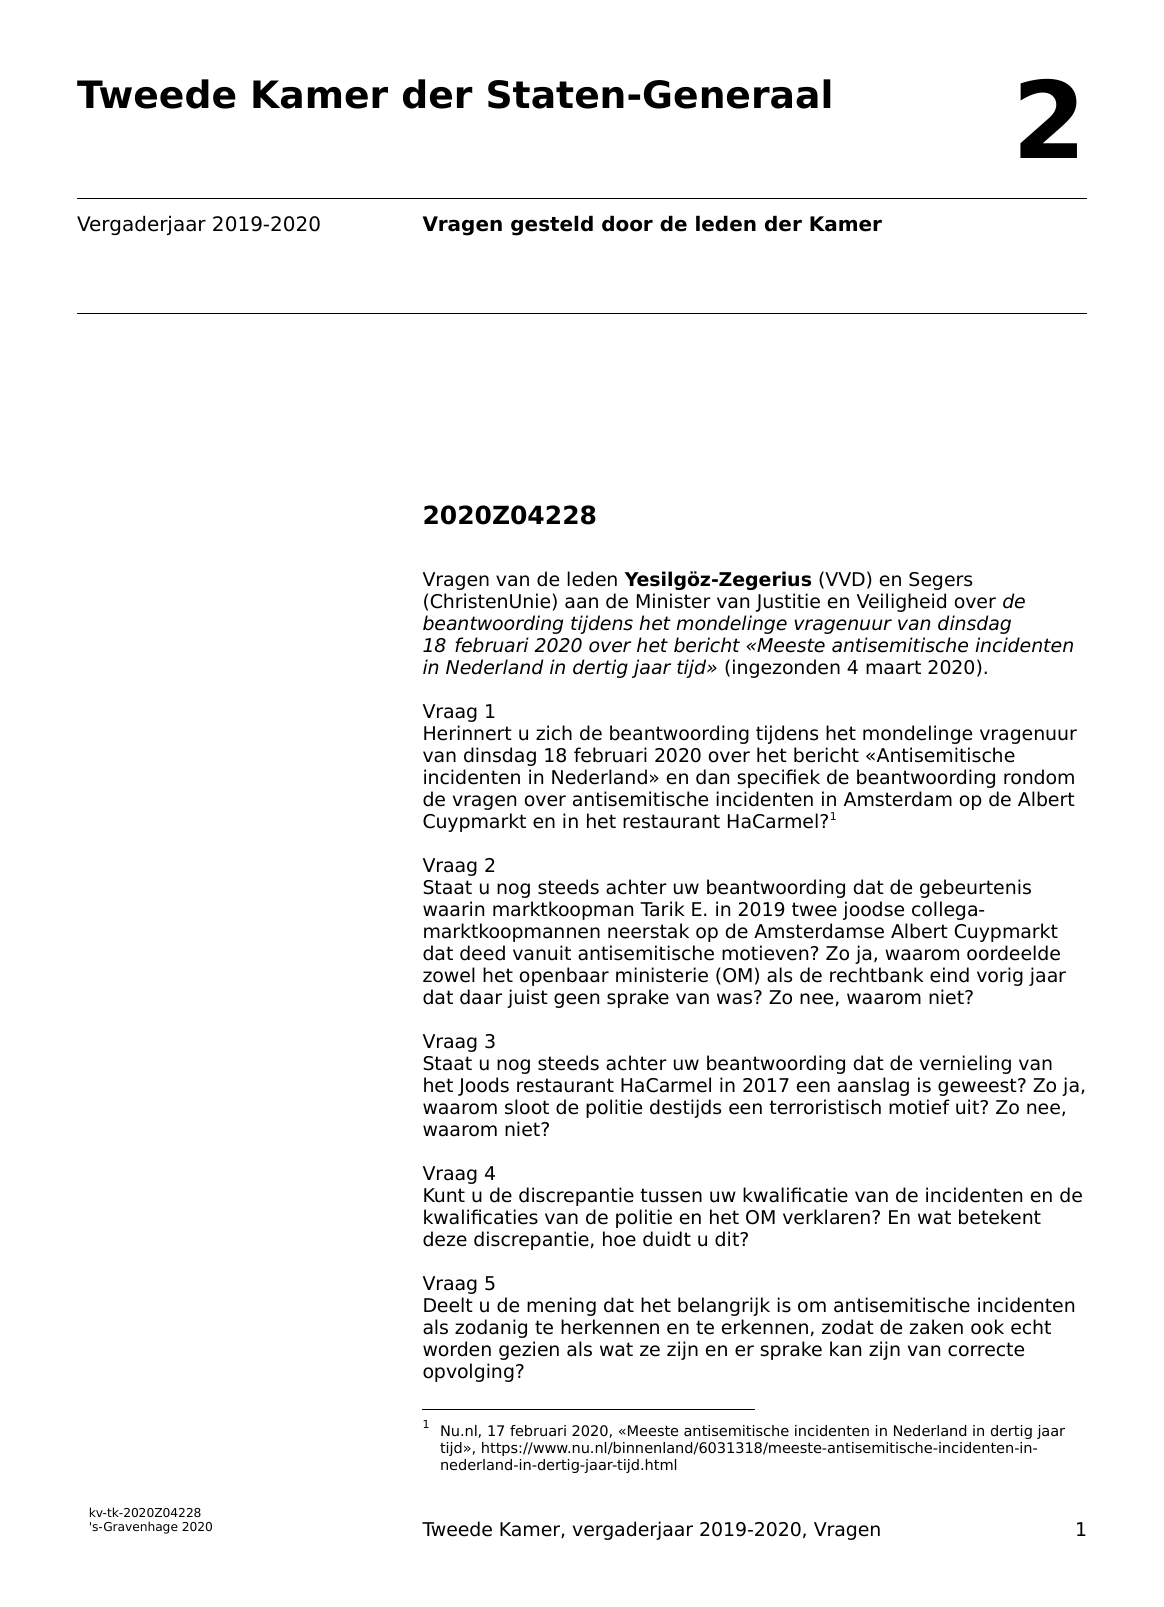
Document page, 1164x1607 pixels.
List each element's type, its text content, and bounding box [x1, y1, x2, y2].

text Herinnert u zich de beantwoording tijdens het mondelinge vragenuur van dinsdag 18 februari 2020 over het bericht «Antisemitische incidenten in Nederland» en dan specifiek de beantwoording rondom de vragen over antisemitische incidenten in Amsterdam op de Albert Cuypmarkt en in het restaurant HaCarmel? [422, 723, 1087, 833]
table_cell Vergaderjaar 2019-2020 [77, 199, 422, 313]
text 's-Gravenhage 2020 [88, 1520, 323, 1534]
table_header Tweede Kamer der Staten-Generaal [77, 59, 886, 198]
text kv-tk-2020Z04228 [88, 1506, 323, 1520]
table_header 2 [886, 59, 1087, 198]
text Staat u nog steeds achter uw beantwoording dat de vernieling van het Joods restaurant HaCarmel in 2017 een aanslag is geweest? Zo ja, waarom sloot de politie destijds een terroristisch motief uit? Zo nee, waarom niet? [422, 1053, 1087, 1141]
text Nu.nl, 17 februari 2020, «Meeste antisemitische incidenten in Nederland in dertig jaar tijd», https://www.nu.nl/binnenland/6031318/meeste-antisemitische-incidenten-in-nederland-in-dertig-jaar-tijd.html [422, 1418, 1087, 1474]
text 2020Z04228 [422, 501, 1087, 531]
text Vraag 4 [422, 1163, 1087, 1185]
text Vraag 2 [422, 855, 1087, 877]
text Vraag 3 [422, 1031, 1087, 1053]
text Vraag 1 [422, 701, 1087, 723]
text Vragen van de leden Yesilgöz-Zegerius (VVD) en Segers (ChristenUnie) aan de Minister van Justitie en Veiligheid over de beantwoording tijdens het mondelinge vragenuur van dinsdag 18 februari 2020 over het bericht «Meeste antisemitische incidenten in Nederland in dertig jaar tijd» (ingezonden 4 maart 2020). [422, 569, 1087, 679]
text Vraag 5 [422, 1273, 1087, 1295]
text Kunt u de discrepantie tussen uw kwalificatie van de incidenten en de kwalificaties van de politie en het OM verklaren? En wat betekent deze discrepantie, hoe duidt u dit? [422, 1185, 1087, 1251]
text Staat u nog steeds achter uw beantwoording dat de gebeurtenis waarin marktkoopman Tarik E. in 2019 twee joodse collega-marktkoopmannen neerstak op de Amsterdamse Albert Cuypmarkt dat deed vanuit antisemitische motieven? Zo ja, waarom oordeelde zowel het openbaar ministerie (OM) als de rechtbank eind vorig jaar dat daar juist geen sprake van was? Zo nee, waarom niet? [422, 877, 1087, 1009]
text Deelt u de mening dat het belangrijk is om antisemitische incidenten als zodanig te herkennen en te erkennen, zodat de zaken ook echt worden gezien als wat ze zijn en er sprake kan zijn van correcte opvolging? [422, 1295, 1087, 1383]
table_cell Vragen gesteld door de leden der Kamer [422, 199, 1087, 313]
